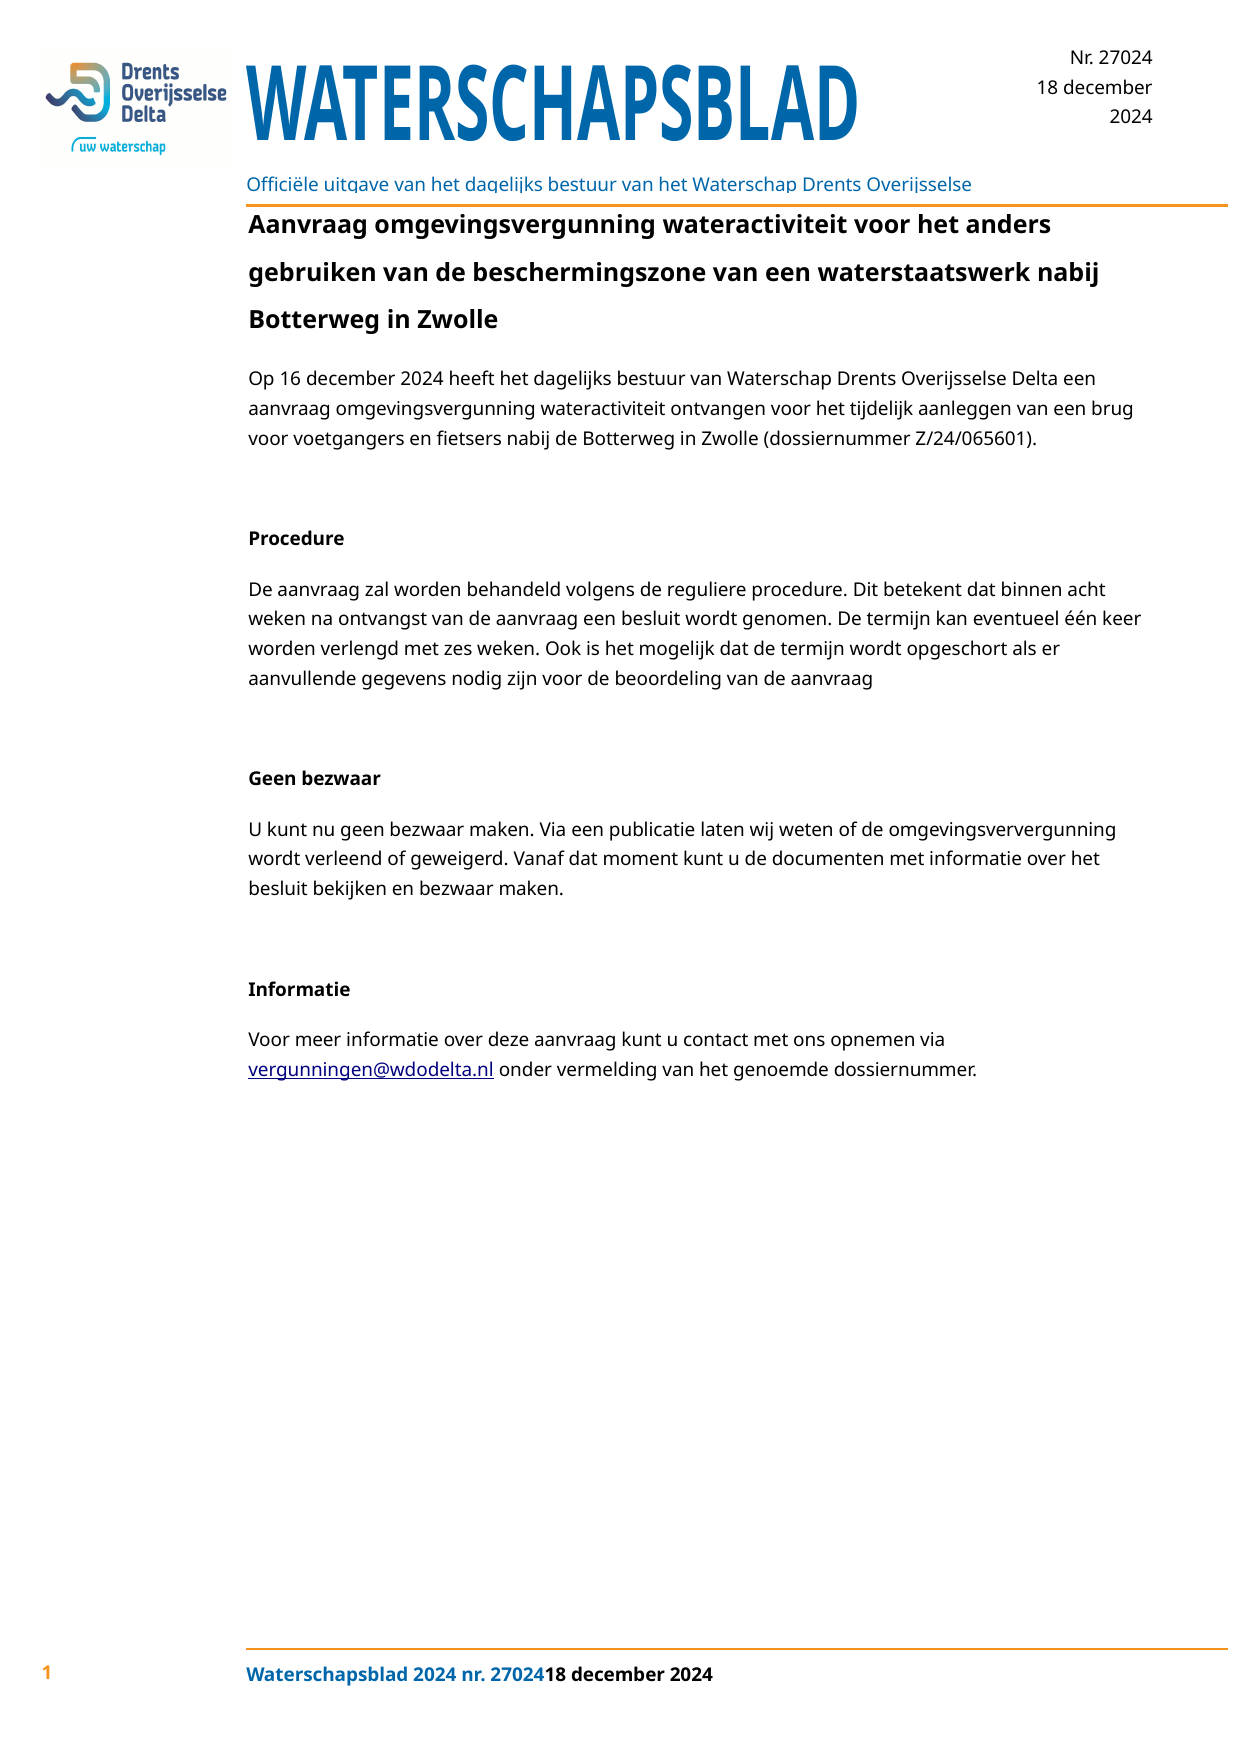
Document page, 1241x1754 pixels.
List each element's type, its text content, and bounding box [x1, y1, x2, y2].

text Informatie [248, 976, 1152, 1002]
picture [41, 47, 231, 172]
text Op 16 december 2024 heeft het dagelijks bestuur van Waterschap Drents Overijsselse Delta een aanvraag omgevingsvergunning wateractiviteit ontvangen voor het tijdelijk aanleggen van een brug voor voetgangers en fietsers nabij de Botterweg in Zwolle (dossiernummer Z/24/065601). [248, 366, 1152, 450]
text Voor meer informatie over deze aanvraag kunt u contact met ons opnemen via vergunningen@wdodelta.nl onder vermelding van het genoemde dossiernummer. [248, 1026, 1152, 1082]
text U kunt nu geen bezwaar maken. Via een publicatie laten wij weten of de omgevingsververgunning wordt verleend of geweigerd. Vanaf dat moment kunt u de documenten met informatie over het besluit bekijken en bezwaar maken. [248, 816, 1152, 901]
text Aanvraag omgevingsvergunning wateractiviteit voor het anders gebruiken van de beschermingszone van een waterstaatswerk nabij Botterweg in Zwolle [248, 207, 1152, 336]
text De aanvraag zal worden behandeld volgens de reguliere procedure. Dit betekent dat binnen acht weken na ontvangst van de aanvraag een besluit wordt genomen. De termijn kan eventueel één keer worden verlengd met zes weken. Ook is het mogelijk dat de termijn wordt opgeschort als er aanvullende gegevens nodig zijn voor de beoordeling van de aanvraag [248, 576, 1152, 690]
text Procedure [248, 526, 1152, 551]
text Geen bezwaar [248, 766, 1152, 791]
